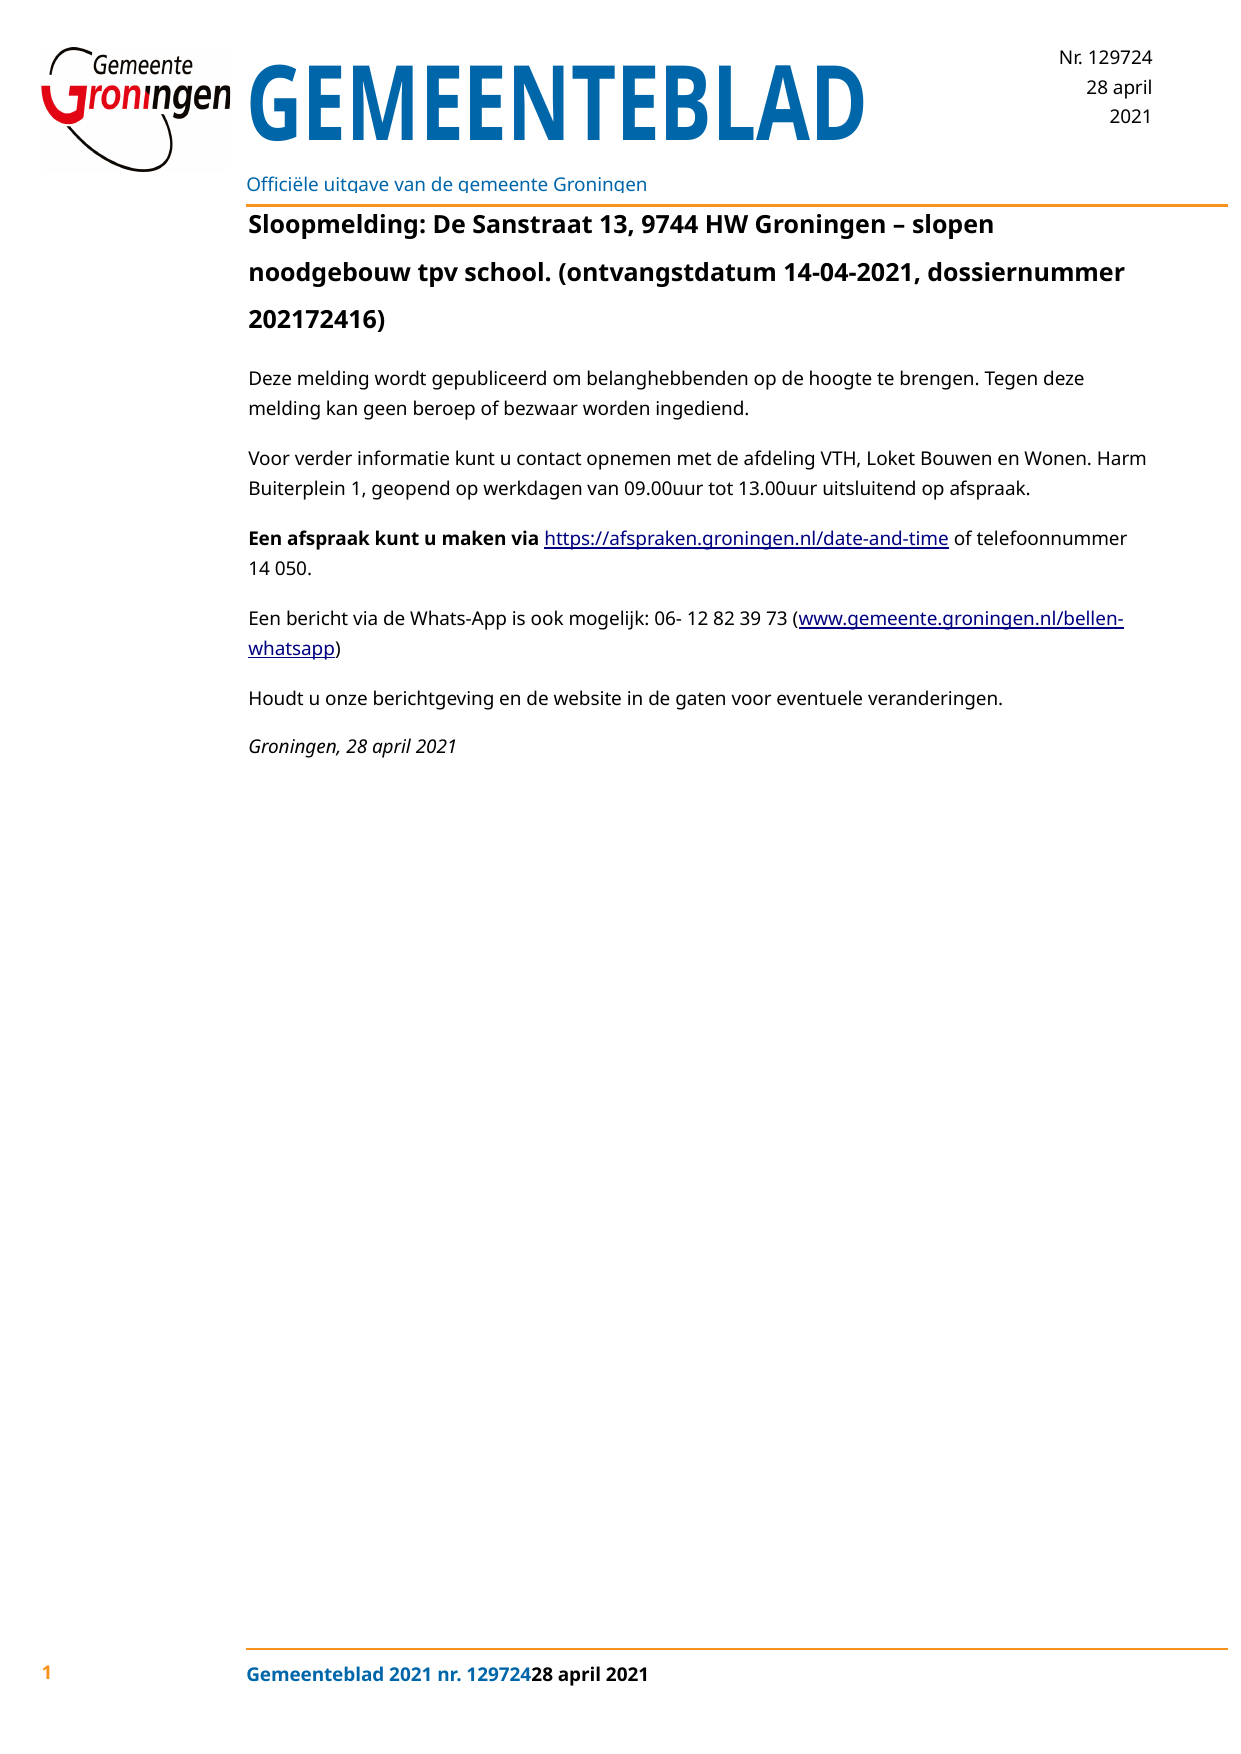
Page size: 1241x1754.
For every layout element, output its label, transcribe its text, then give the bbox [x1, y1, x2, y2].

text Houdt u onze berichtgeving en de website in de gaten voor eventuele veranderingen. [248, 686, 1152, 711]
picture [41, 47, 231, 172]
text Een afspraak kunt u maken via https://afspraken.groningen.nl/date-and-time of telefoonnummer 14 050. [248, 526, 1152, 581]
text Deze melding wordt gepubliceerd om belanghebbenden op de hoogte te brengen. Tegen deze melding kan geen beroep of bezwaar worden ingediend. [248, 366, 1152, 421]
text Sloopmelding: De Sanstraat 13, 9744 HW Groningen – slopen noodgebouw tpv school. (ontvangstdatum 14-04-2021, dossiernummer 202172416) [248, 207, 1152, 336]
text Een bericht via de Whats-App is ook mogelijk: 06- 12 82 39 73 (www.gemeente.groningen.nl/bellen-whatsapp) [248, 606, 1152, 661]
text Voor verder informatie kunt u contact opnemen met de afdeling VTH, Loket Bouwen en Wonen. Harm Buiterplein 1, geopend op werkdagen van 09.00uur tot 13.00uur uitsluitend op afspraak. [248, 446, 1152, 501]
text Groningen, 28 april 2021 [248, 733, 1152, 759]
